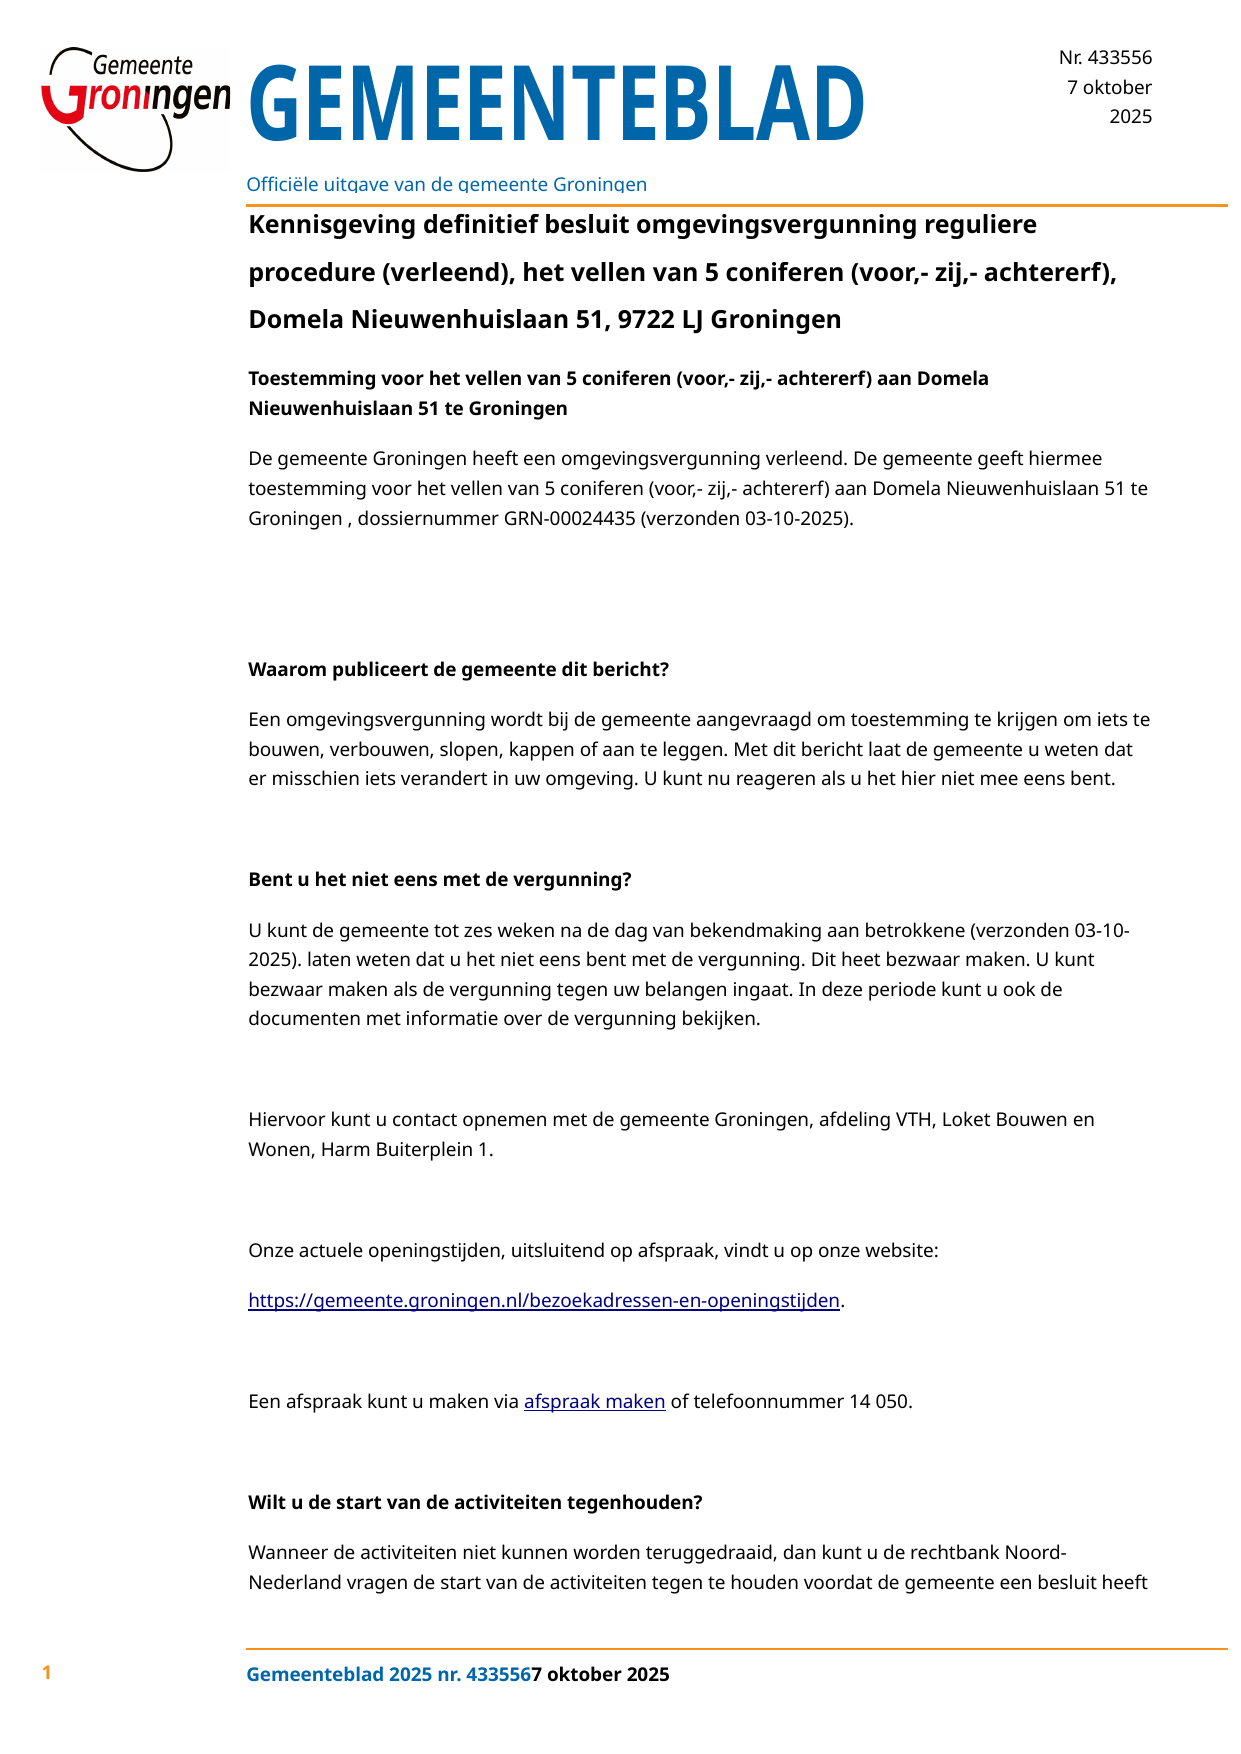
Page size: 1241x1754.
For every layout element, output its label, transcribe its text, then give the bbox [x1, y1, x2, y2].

text Bent u het niet eens met de vergunning? [248, 866, 1152, 892]
text Wanneer de activiteiten niet kunnen worden teruggedraaid, dan kunt u de rechtbank Noord-Nederland vragen de start van de activiteiten tegen te houden voordat de gemeente een besluit heeft [248, 1539, 1152, 1594]
text Onze actuele openingstijden, uitsluitend op afspraak, vindt u op onze website: [248, 1237, 1152, 1262]
text Hiervoor kunt u contact opnemen met de gemeente Groningen, afdeling VTH, Loket Bouwen en Wonen, Harm Buiterplein 1. [248, 1106, 1152, 1162]
picture [41, 47, 231, 172]
text Waarom publiceert de gemeente dit bericht? [248, 656, 1152, 682]
text Een afspraak kunt u maken via afspraak maken of telefoonnummer 14 050. [248, 1388, 1152, 1414]
text U kunt de gemeente tot zes weken na de dag van bekendmaking aan betrokkene (verzonden 03-10-2025). laten weten dat u het niet eens bent met de vergunning. Dit heet bezwaar maken. U kunt bezwaar maken als de vergunning tegen uw belangen ingaat. In deze periode kunt u ook de documenten met informatie over de vergunning bekijken. [248, 917, 1152, 1031]
text Wilt u de start van de activiteiten tegenhouden? [248, 1489, 1152, 1514]
text Een omgevingsvergunning wordt bij de gemeente aangevraagd om toestemming te krijgen om iets te bouwen, verbouwen, slopen, kappen of aan te leggen. Met dit bericht laat de gemeente u weten dat er misschien iets verandert in uw omgeving. U kunt nu reageren als u het hier niet mee eens bent. [248, 706, 1152, 791]
text Toestemming voor het vellen van 5 coniferen (voor,- zij,- achtererf) aan Domela Nieuwenhuislaan 51 te Groningen [248, 366, 1152, 421]
text Kennisgeving definitief besluit omgevingsvergunning reguliere procedure (verleend), het vellen van 5 coniferen (voor,- zij,- achtererf), Domela Nieuwenhuislaan 51, 9722 LJ Groningen [248, 207, 1152, 336]
text https://gemeente.groningen.nl/bezoekadressen-en-openingstijden. [248, 1287, 1152, 1313]
text De gemeente Groningen heeft een omgevingsvergunning verleend. De gemeente geeft hiermee toestemming voor het vellen van 5 coniferen (voor,- zij,- achtererf) aan Domela Nieuwenhuislaan 51 te Groningen , dossiernummer GRN-00024435 (verzonden 03-10-2025). [248, 446, 1152, 530]
